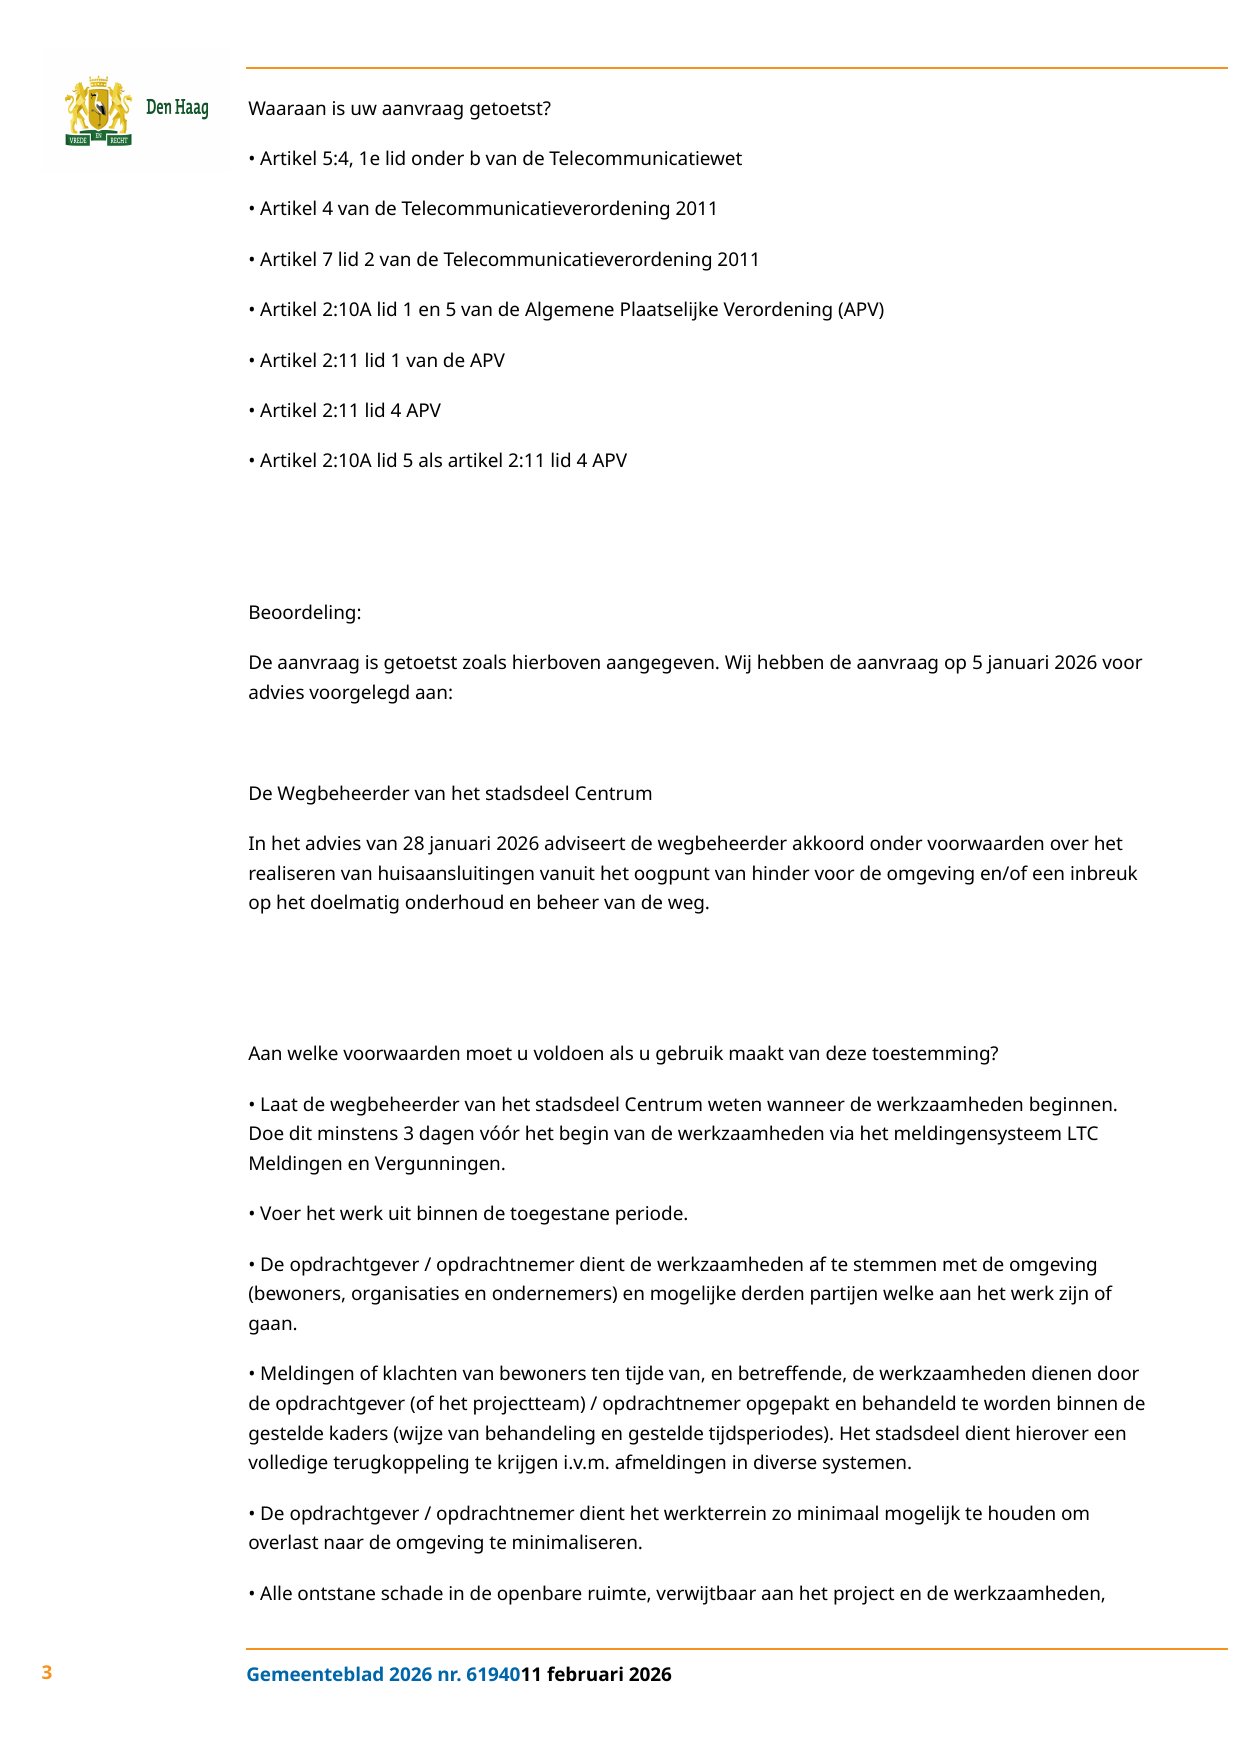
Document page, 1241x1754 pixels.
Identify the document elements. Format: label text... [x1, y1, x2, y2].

text • Artikel 2:11 lid 4 APV [248, 397, 1152, 423]
text • Laat de wegbeheerder van het stadsdeel Centrum weten wanneer de werkzaamheden beginnen. Doe dit minstens 3 dagen vóór het begin van de werkzaamheden via het meldingensysteem LTC Meldingen en Vergunningen. [248, 1091, 1152, 1176]
text • Artikel 2:10A lid 1 en 5 van de Algemene Plaatselijke Verordening (APV) [248, 296, 1152, 322]
text • Artikel 4 van de Telecommunicatieverordening 2011 [248, 196, 1152, 221]
text Beoordeling: [248, 599, 1152, 625]
text In het advies van 28 januari 2026 adviseert de wegbeheerder akkoord onder voorwaarden over het realiseren van huisaansluitingen vanuit het oogpunt van hinder voor de omgeving en/of een inbreuk op het doelmatig onderhoud en beheer van de weg. [248, 830, 1152, 915]
text • Voer het werk uit binnen de toegestane periode. [248, 1201, 1152, 1226]
text • Artikel 5:4, 1e lid onder b van de Telecommunicatiewet [248, 145, 1152, 171]
text • Artikel 7 lid 2 van de Telecommunicatieverordening 2011 [248, 246, 1152, 272]
text • Alle ontstane schade in de openbare ruimte, verwijtbaar aan het project en de werkzaamheden, [248, 1580, 1152, 1606]
text De aanvraag is getoetst zoals hierboven aangegeven. Wij hebben de aanvraag op 5 januari 2026 voor advies voorgelegd aan: [248, 649, 1152, 705]
picture [41, 47, 231, 172]
text De Wegbeheerder van het stadsdeel Centrum [248, 780, 1152, 806]
text Waaraan is uw aanvraag getoetst? [248, 95, 1152, 121]
text Aan welke voorwaarden moet u voldoen als u gebruik maakt van deze toestemming? [248, 1041, 1152, 1066]
text • Artikel 2:11 lid 1 van de APV [248, 347, 1152, 373]
text • De opdrachtgever / opdrachtnemer dient het werkterrein zo minimaal mogelijk te houden om overlast naar de omgeving te minimaliseren. [248, 1500, 1152, 1555]
text • Meldingen of klachten van bewoners ten tijde van, en betreffende, de werkzaamheden dienen door de opdrachtgever (of het projectteam) / opdrachtnemer opgepakt en behandeld te worden binnen de gestelde kaders (wijze van behandeling en gestelde tijdsperiodes). Het stadsdeel dient hierover een volledige terugkoppeling te krijgen i.v.m. afmeldingen in diverse systemen. [248, 1361, 1152, 1475]
text • De opdrachtgever / opdrachtnemer dient de werkzaamheden af te stemmen met de omgeving (bewoners, organisaties en ondernemers) en mogelijke derden partijen welke aan het werk zijn of gaan. [248, 1251, 1152, 1336]
text • Artikel 2:10A lid 5 als artikel 2:11 lid 4 APV [248, 448, 1152, 473]
